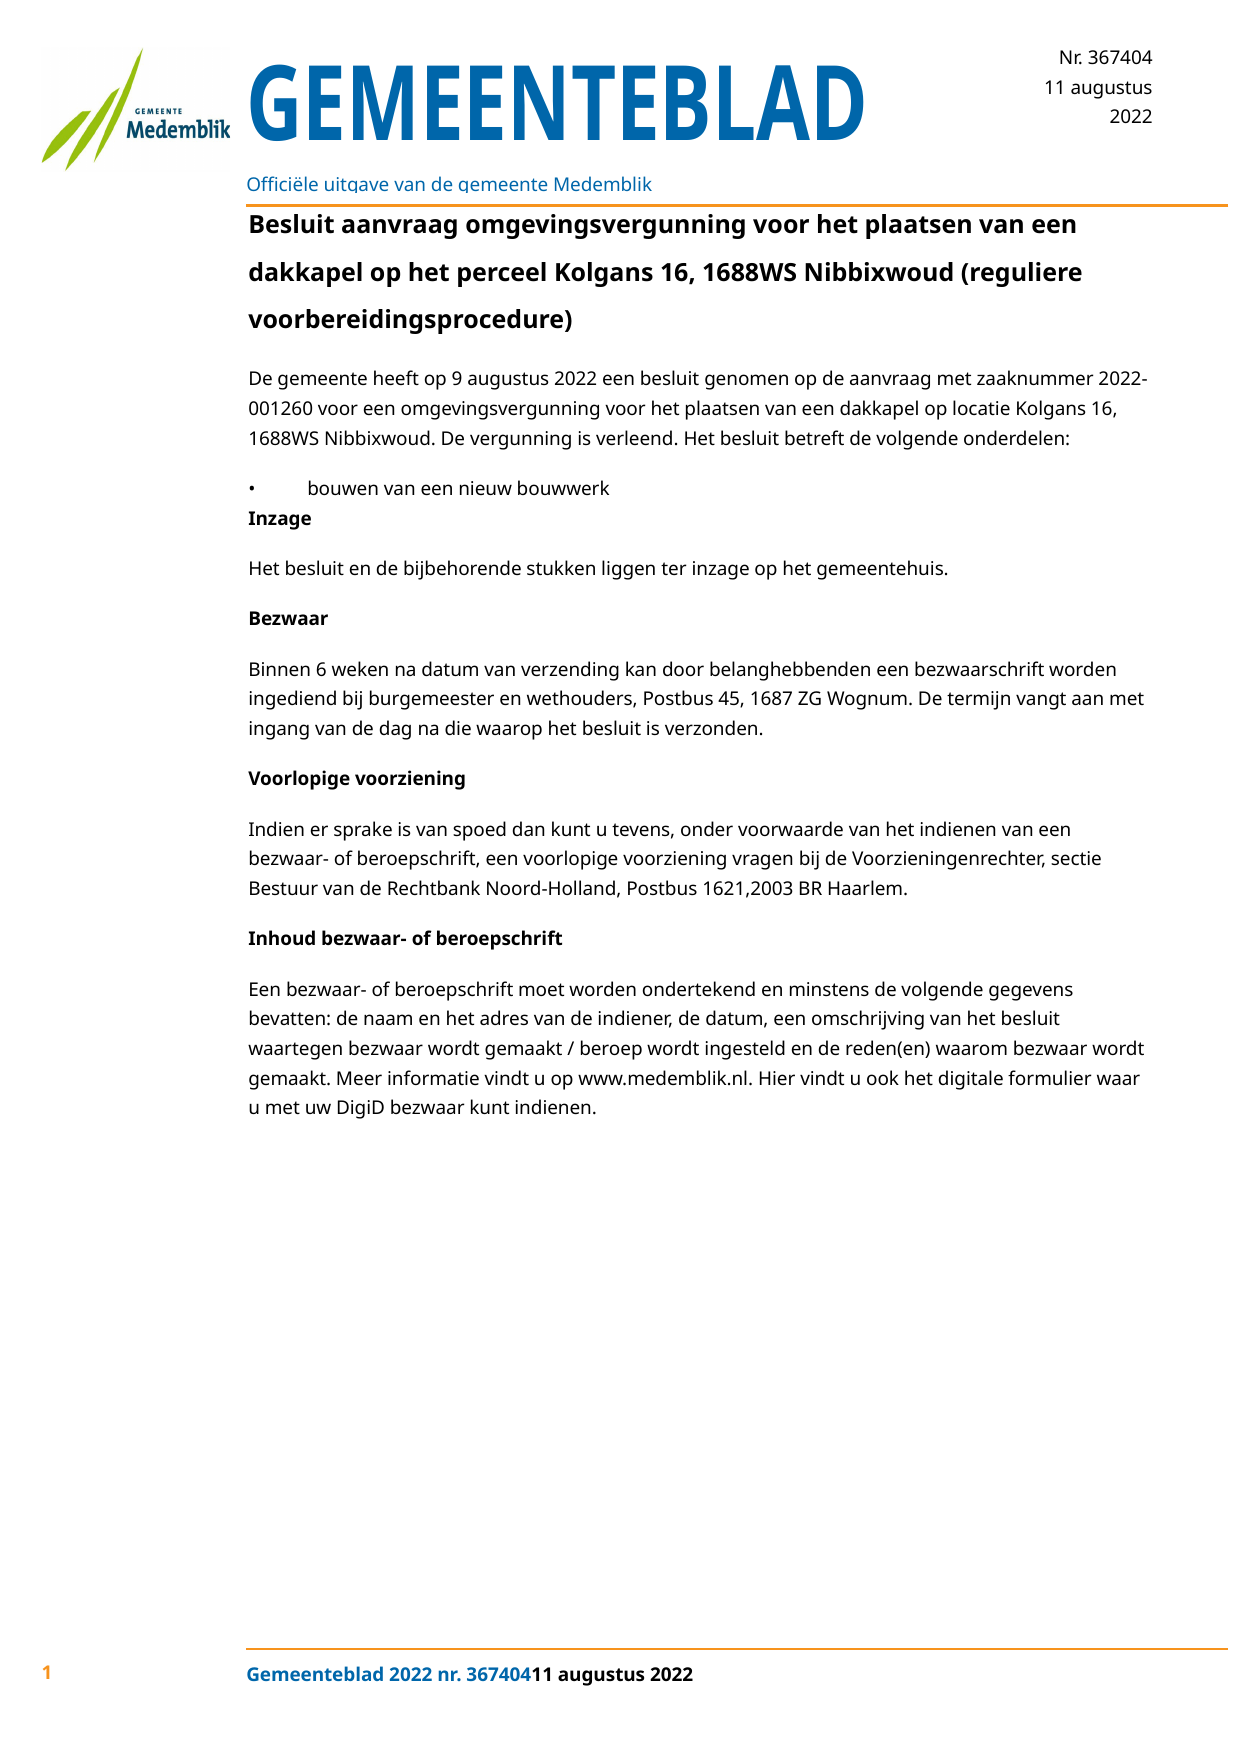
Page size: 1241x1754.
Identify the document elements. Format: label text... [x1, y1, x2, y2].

list bouwen van een nieuw bouwwerk [248, 475, 1152, 501]
text Bezwaar [248, 606, 1152, 631]
picture [41, 47, 231, 172]
text Het besluit en de bijbehorende stukken liggen ter inzage op het gemeentehuis. [248, 555, 1152, 581]
text De gemeente heeft op 9 augustus 2022 een besluit genomen op de aanvraag met zaaknummer 2022-001260 voor een omgevingsvergunning voor het plaatsen van een dakkapel op locatie Kolgans 16, 1688WS Nibbixwoud. De vergunning is verleend. Het besluit betreft de volgende onderdelen: [248, 366, 1152, 450]
text Besluit aanvraag omgevingsvergunning voor het plaatsen van een dakkapel op het perceel Kolgans 16, 1688WS Nibbixwoud (reguliere voorbereidingsprocedure) [248, 207, 1152, 336]
text Voorlopige voorziening [248, 766, 1152, 791]
text Indien er sprake is van spoed dan kunt u tevens, onder voorwaarde van het indienen van een bezwaar- of beroepschrift, een voorlopige voorziening vragen bij de Voorzieningenrechter, sectie Bestuur van de Rechtbank Noord-Holland, Postbus 1621,2003 BR Haarlem. [248, 816, 1152, 901]
text Een bezwaar- of beroepschrift moet worden ondertekend en minstens de volgende gegevens bevatten: de naam en het adres van de indiener, de datum, een omschrijving van het besluit waartegen bezwaar wordt gemaakt / beroep wordt ingesteld en de reden(en) waarom bezwaar wordt gemaakt. Meer informatie vindt u op www.medemblik.nl. Hier vindt u ook het digitale formulier waar u met uw DigiD bezwaar kunt indienen. [248, 976, 1152, 1120]
text Inzage [248, 505, 1152, 530]
text Inhoud bezwaar- of beroepschrift [248, 926, 1152, 951]
text Binnen 6 weken na datum van verzending kan door belanghebbenden een bezwaarschrift worden ingediend bij burgemeester en wethouders, Postbus 45, 1687 ZG Wognum. De termijn vangt aan met ingang van de dag na die waarop het besluit is verzonden. [248, 656, 1152, 741]
